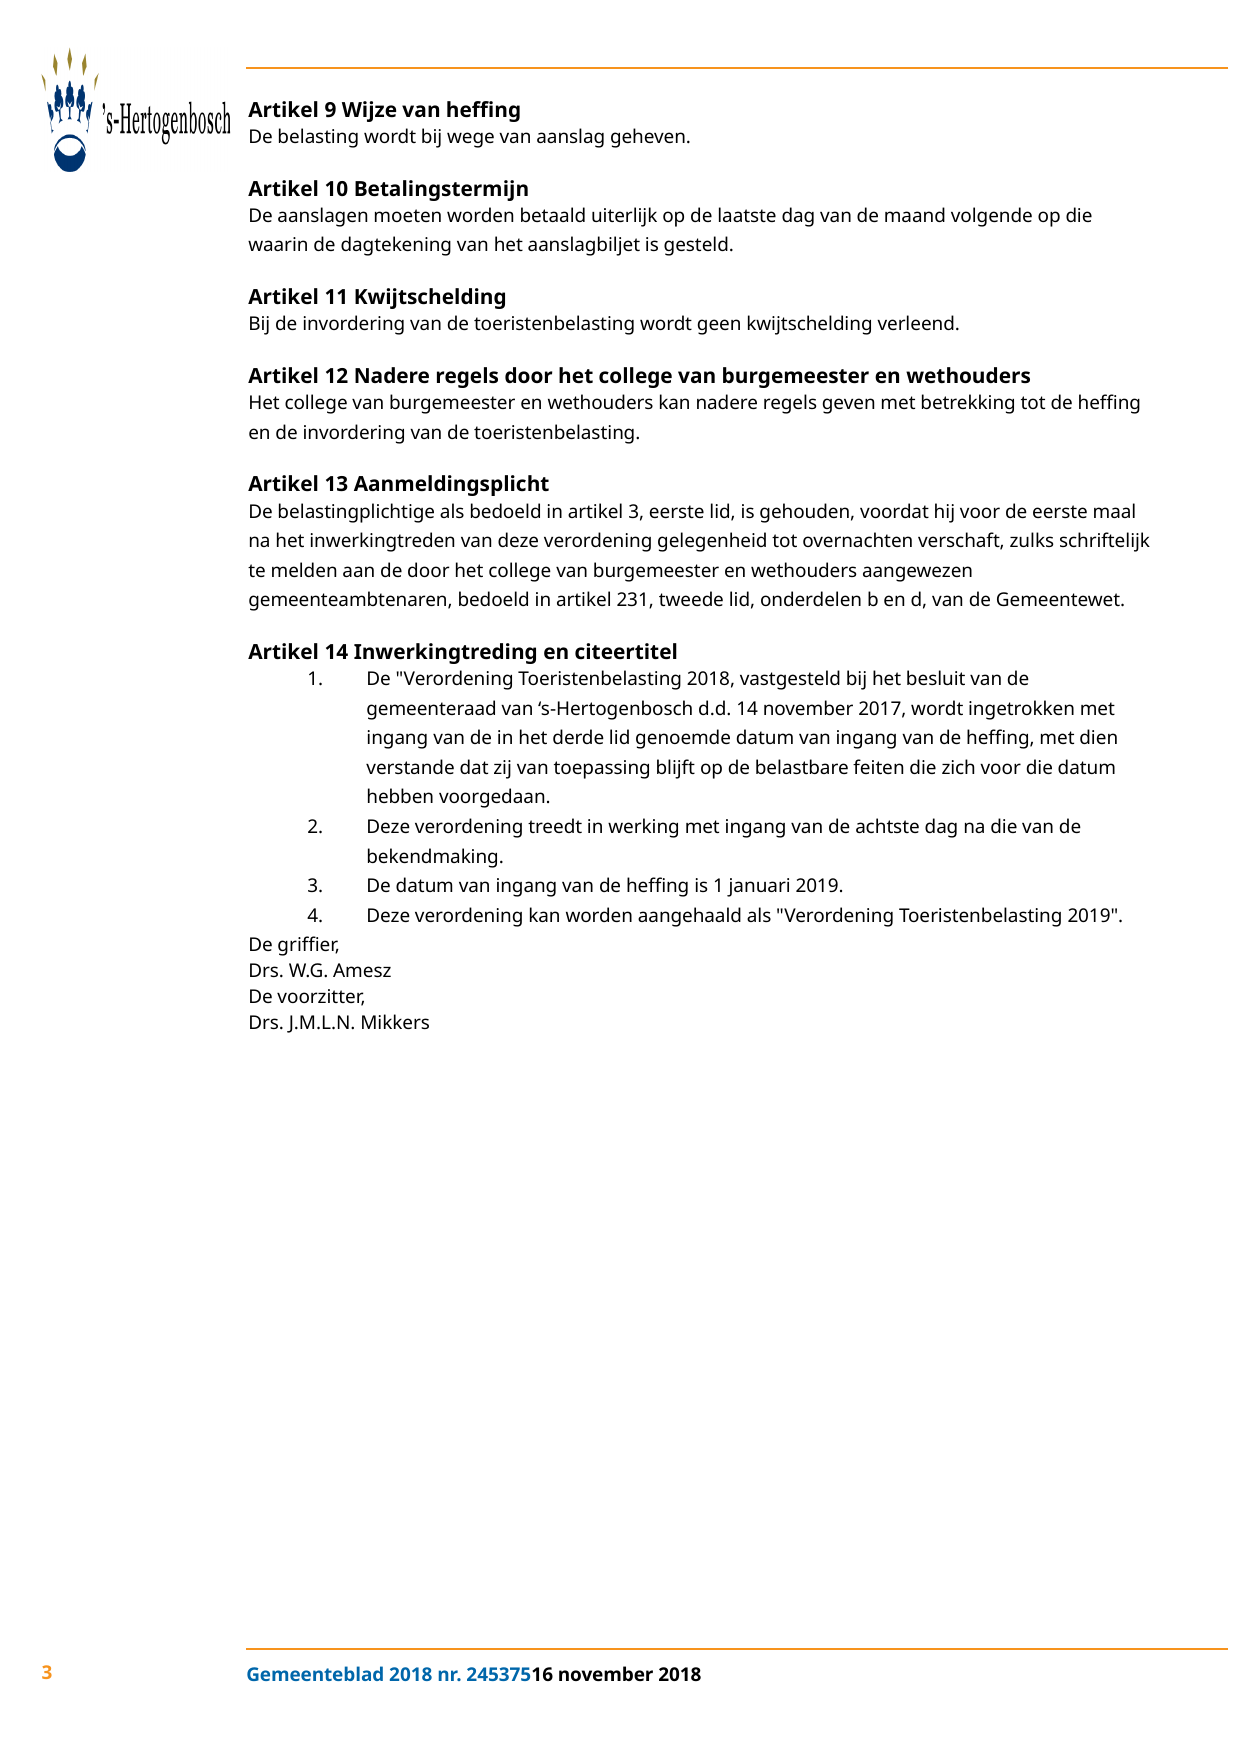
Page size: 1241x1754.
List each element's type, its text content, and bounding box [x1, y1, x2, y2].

text De griffier, [248, 932, 1152, 957]
text De voorzitter, [248, 983, 1152, 1009]
text Artikel 10 Betalingstermijn [248, 174, 1152, 202]
text Artikel 9 Wijze van heffing [248, 95, 1152, 123]
text Drs. W.G. Amesz [248, 957, 1152, 983]
text Drs. J.M.L.N. Mikkers [248, 1009, 1152, 1034]
list De datum van ingang van de heffing is 1 januari 2019. [307, 872, 1152, 898]
text De aanslagen moeten worden betaald uiterlijk op de laatste dag van de maand volgende op die waarin de dagtekening van het aanslagbiljet is gesteld. [248, 202, 1152, 257]
text De belasting wordt bij wege van aanslag geheven. [248, 123, 1152, 149]
text Artikel 12 Nadere regels door het college van burgemeester en wethouders [248, 361, 1152, 389]
text Bij de invordering van de toeristenbelasting wordt geen kwijtschelding verleend. [248, 311, 1152, 336]
text Artikel 14 Inwerkingtreding en citeertitel [248, 637, 1152, 665]
list Deze verordening kan worden aangehaald als "Verordening Toeristenbelasting 2019". [307, 902, 1152, 928]
list Deze verordening treedt in werking met ingang van de achtste dag na die van de bekendmaking. [307, 813, 1152, 869]
text Artikel 13 Aanmeldingsplicht [248, 469, 1152, 498]
text Artikel 11 Kwijtschelding [248, 282, 1152, 311]
text Het college van burgemeester en wethouders kan nadere regels geven met betrekking tot de heffing en de invordering van de toeristenbelasting. [248, 389, 1152, 445]
text De belastingplichtige als bedoeld in artikel 3, eerste lid, is gehouden, voordat hij voor de eerste maal na het inwerkingtreden van deze verordening gelegenheid tot overnachten verschaft, zulks schriftelijk te melden aan de door het college van burgemeester en wethouders aangewezen gemeenteambtenaren, bedoeld in artikel 231, tweede lid, onderdelen b en d, van de Gemeentewet. [248, 498, 1152, 612]
picture [41, 47, 231, 172]
list De "Verordening Toeristenbelasting 2018, vastgesteld bij het besluit van de gemeenteraad van ‘s-Hertogenbosch d.d. 14 november 2017, wordt ingetrokken met ingang van de in het derde lid genoemde datum van ingang van de heffing, met dien verstande dat zij van toepassing blijft op de belastbare feiten die zich voor die datum hebben voorgedaan. [307, 665, 1152, 809]
